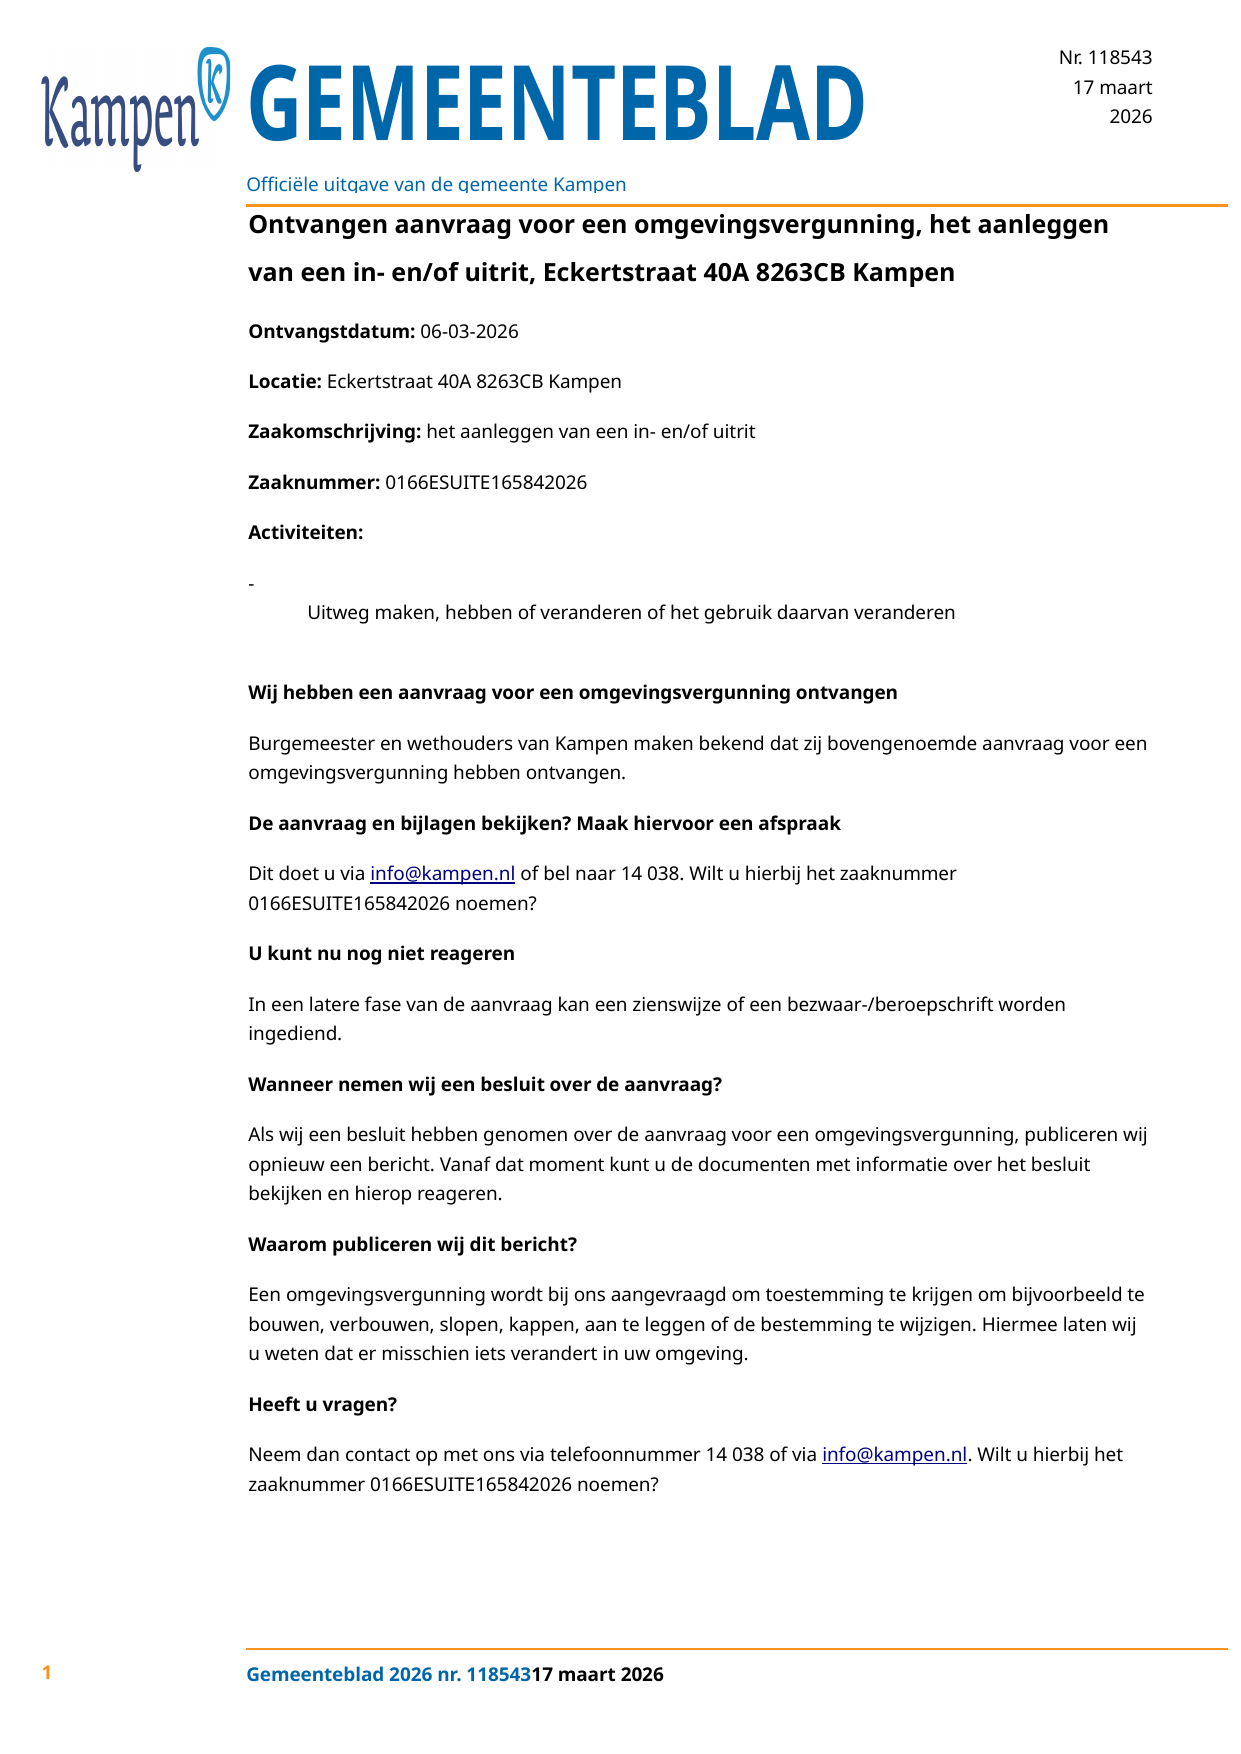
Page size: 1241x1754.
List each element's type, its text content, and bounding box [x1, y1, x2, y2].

text Ontvangen aanvraag voor een omgevingsvergunning, het aanleggen van een in- en/of uitrit, Eckertstraat 40A 8263CB Kampen [248, 207, 1152, 288]
text Activiteiten: [248, 519, 1152, 545]
list Uitweg maken, hebben of veranderen of het gebruik daarvan veranderen [248, 599, 1152, 625]
text Wij hebben een aanvraag voor een omgevingsvergunning ontvangen [248, 679, 1152, 705]
text Burgemeester en wethouders van Kampen maken bekend dat zij bovengenoemde aanvraag voor een omgevingsvergunning hebben ontvangen. [248, 730, 1152, 785]
picture [41, 47, 231, 172]
text Zaaknummer: 0166ESUITE165842026 [248, 469, 1152, 495]
text Neem dan contact op met ons via telefoonnummer 14 038 of via info@kampen.nl. Wilt u hierbij het zaaknummer 0166ESUITE165842026 noemen? [248, 1441, 1152, 1497]
text Zaakomschrijving: het aanleggen van een in- en/of uitrit [248, 419, 1152, 444]
text Waarom publiceren wij dit bericht? [248, 1231, 1152, 1257]
text Als wij een besluit hebben genomen over de aanvraag voor een omgevingsvergunning, publiceren wij opnieuw een bericht. Vanaf dat moment kunt u de documenten met informatie over het besluit bekijken en hierop reageren. [248, 1121, 1152, 1206]
text Heeft u vragen? [248, 1391, 1152, 1417]
text De aanvraag en bijlagen bekijken? Maak hiervoor een afspraak [248, 810, 1152, 836]
text Locatie: Eckertstraat 40A 8263CB Kampen [248, 368, 1152, 394]
text Wanneer nemen wij een besluit over de aanvraag? [248, 1071, 1152, 1097]
text Een omgevingsvergunning wordt bij ons aangevraagd om toestemming te krijgen om bijvoorbeeld te bouwen, verbouwen, slopen, kappen, aan te leggen of de bestemming te wijzigen. Hiermee laten wij u weten dat er misschien iets verandert in uw omgeving. [248, 1281, 1152, 1366]
text U kunt nu nog niet reageren [248, 940, 1152, 966]
text In een latere fase van de aanvraag kan een zienswijze of een bezwaar-/beroepschrift worden ingediend. [248, 991, 1152, 1046]
text Dit doet u via info@kampen.nl of bel naar 14 038. Wilt u hierbij het zaaknummer 0166ESUITE165842026 noemen? [248, 860, 1152, 916]
text Ontvangstdatum: 06-03-2026 [248, 318, 1152, 344]
